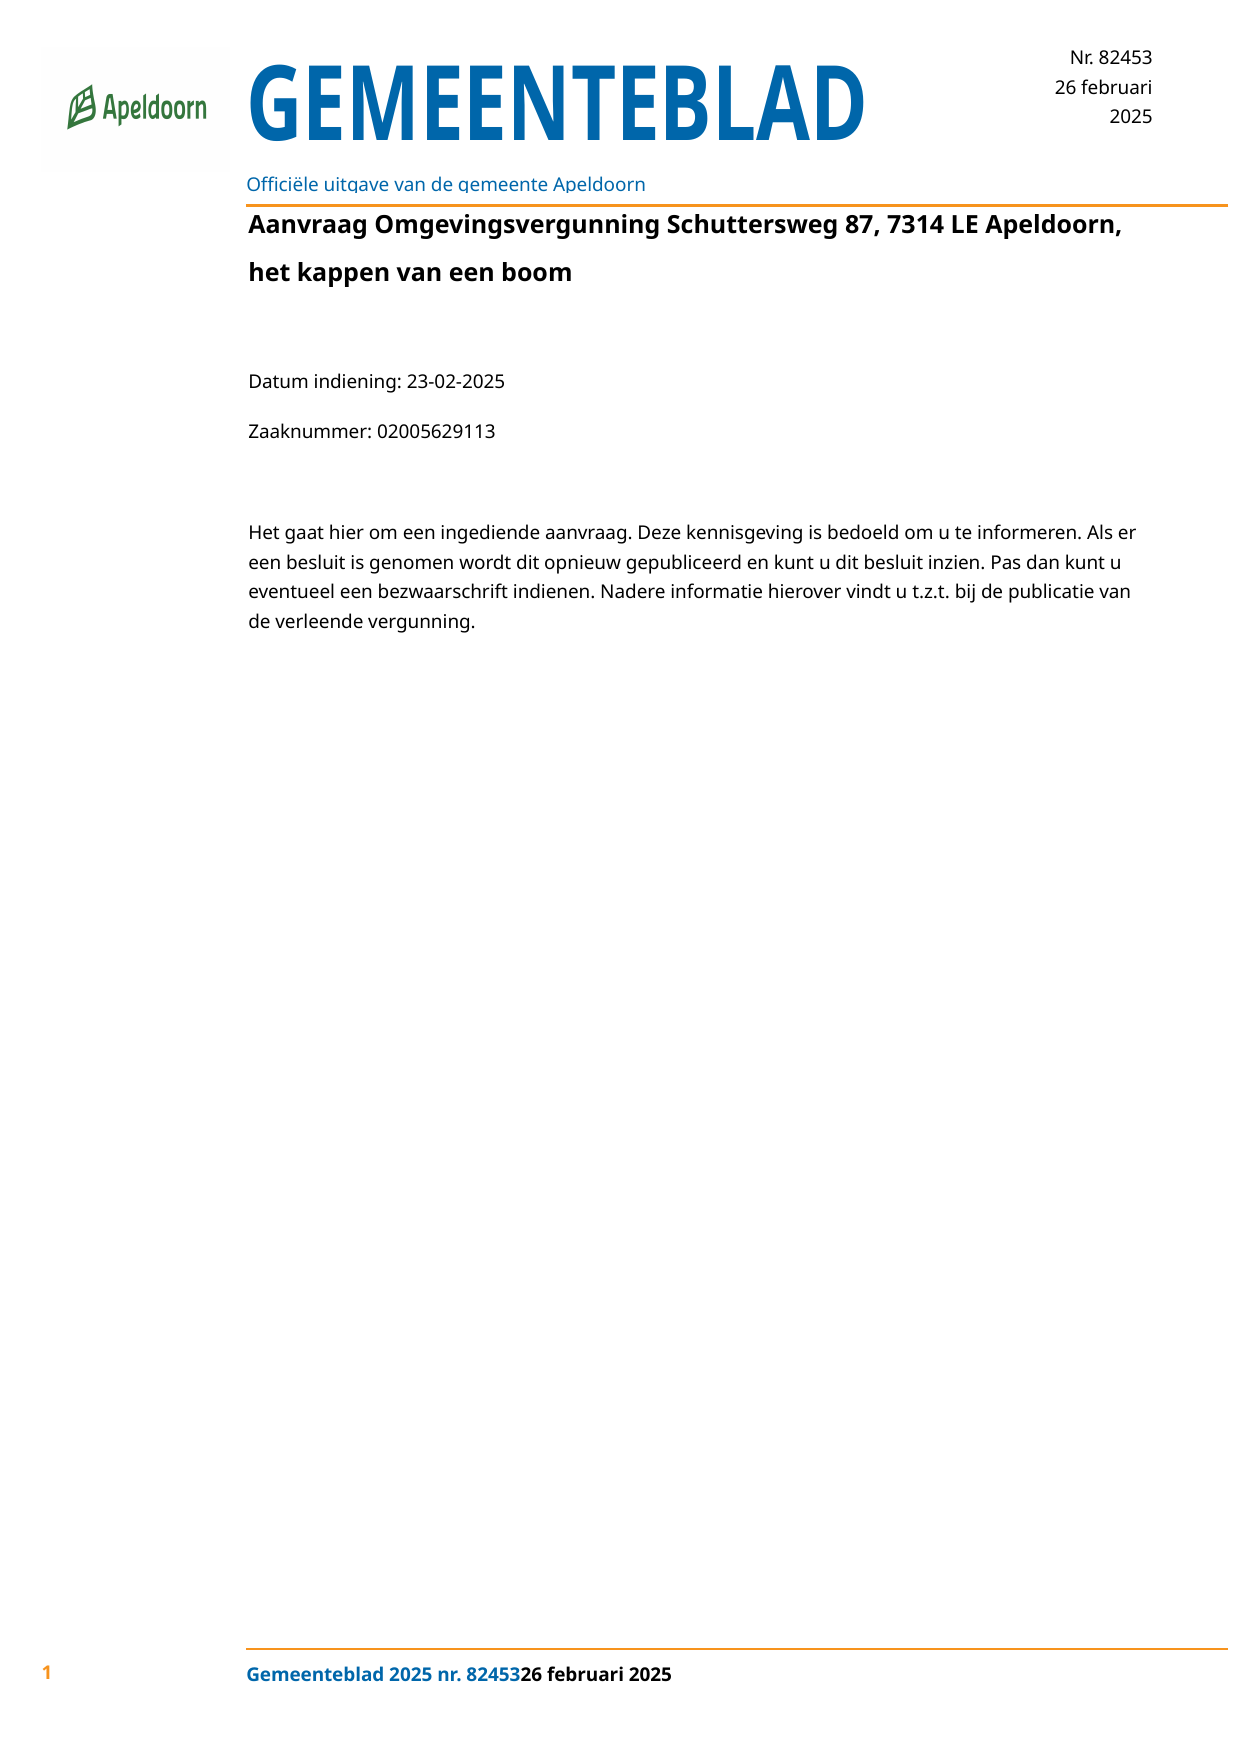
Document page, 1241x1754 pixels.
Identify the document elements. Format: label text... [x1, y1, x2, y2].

text Het gaat hier om een ingediende aanvraag. Deze kennisgeving is bedoeld om u te informeren. Als er een besluit is genomen wordt dit opnieuw gepubliceerd en kunt u dit besluit inzien. Pas dan kunt u eventueel een bezwaarschrift indienen. Nadere informatie hierover vindt u t.z.t. bij de publicatie van de verleende vergunning. [248, 519, 1152, 634]
text Aanvraag Omgevingsvergunning Schuttersweg 87, 7314 LE Apeldoorn, het kappen van een boom [248, 207, 1152, 288]
text Zaaknummer: 02005629113 [248, 419, 1152, 444]
text Datum indiening: 23-02-2025 [248, 368, 1152, 394]
picture [41, 47, 231, 172]
